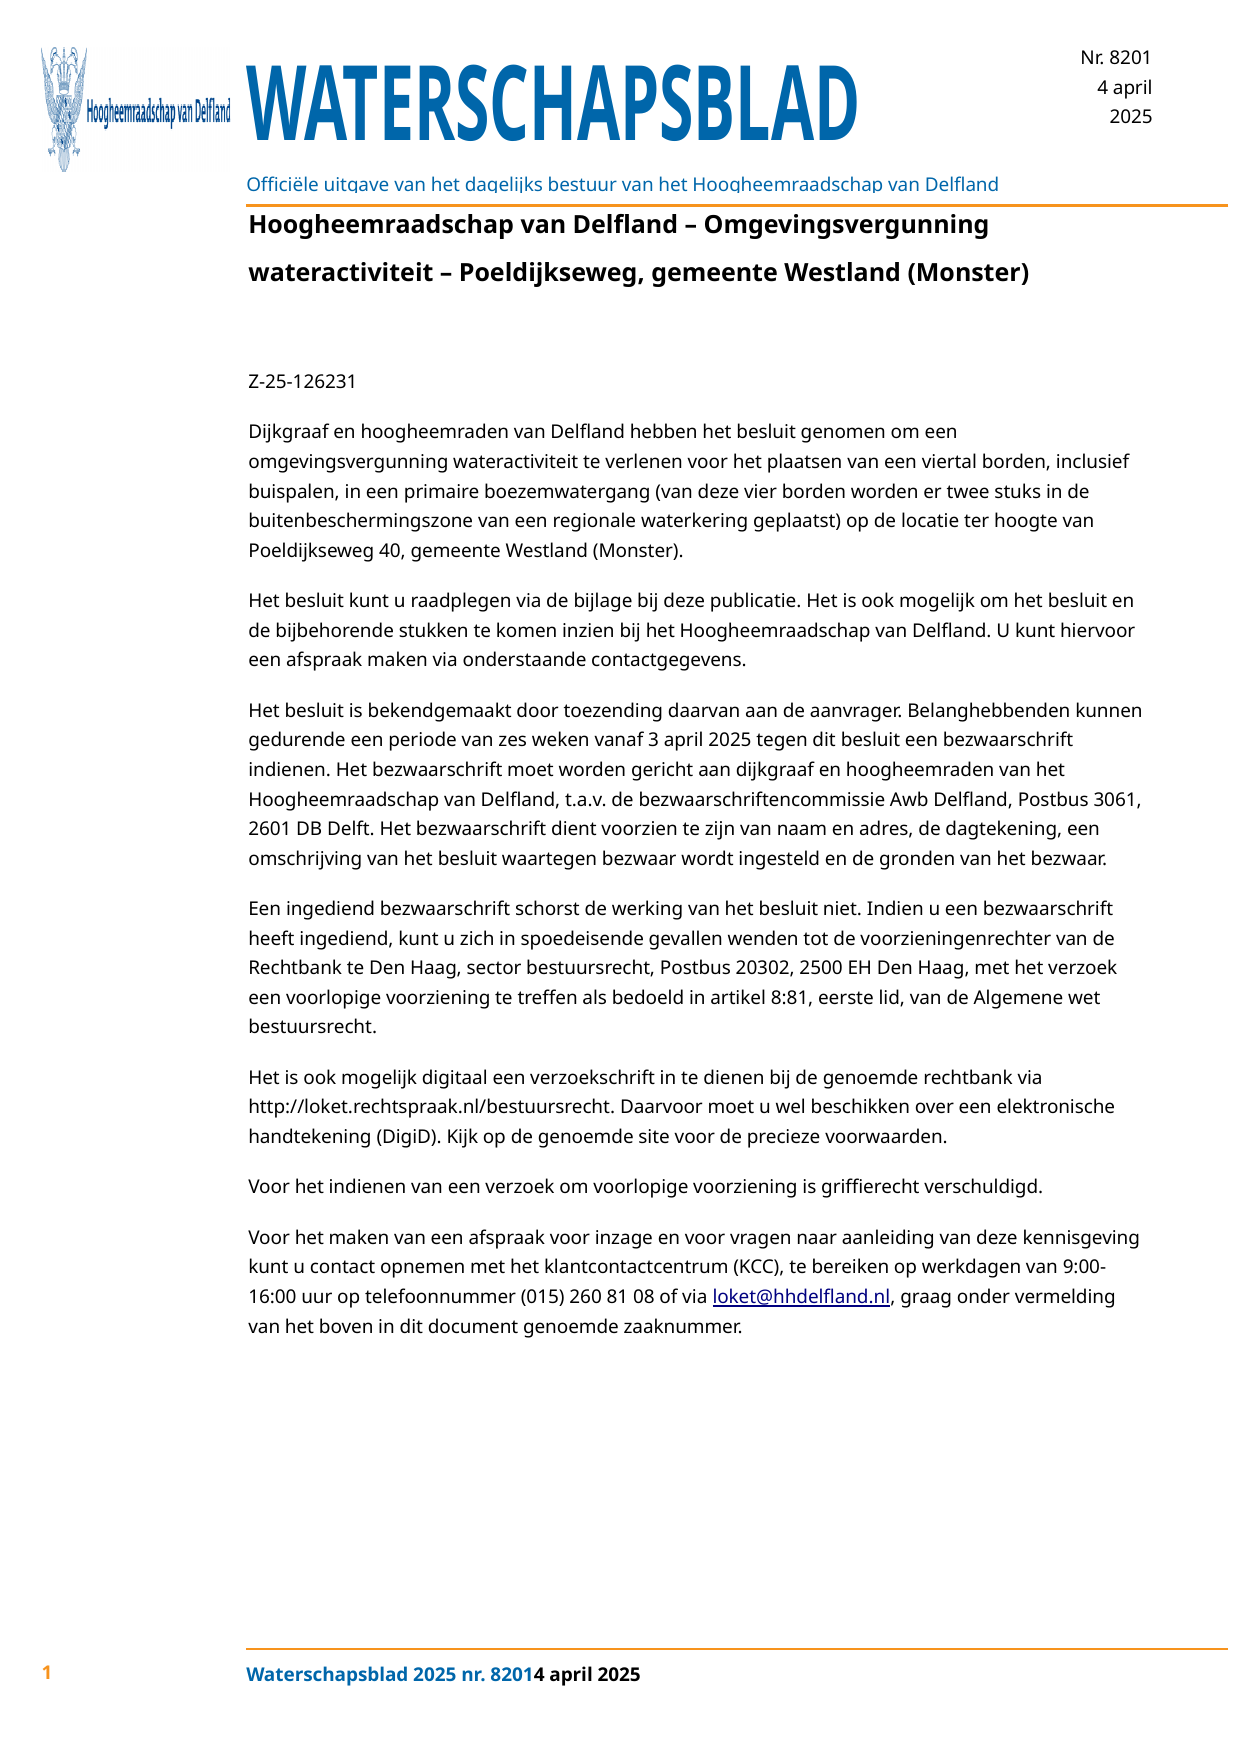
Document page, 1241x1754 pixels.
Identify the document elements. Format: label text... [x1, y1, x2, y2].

text Het is ook mogelijk digitaal een verzoekschrift in te dienen bij de genoemde rechtbank via http://loket.rechtspraak.nl/bestuursrecht. Daarvoor moet u wel beschikken over een elektronische handtekening (DigiD). Kijk op de genoemde site voor de precieze voorwaarden. [248, 1064, 1152, 1149]
picture [41, 47, 231, 172]
text Het besluit kunt u raadplegen via de bijlage bij deze publicatie. Het is ook mogelijk om het besluit en de bijbehorende stukken te komen inzien bij het Hoogheemraadschap van Delfland. U kunt hiervoor een afspraak maken via onderstaande contactgegevens. [248, 587, 1152, 672]
text Z-25-126231 [248, 368, 1152, 394]
text Hoogheemraadschap van Delfland – Omgevingsvergunning wateractiviteit – Poeldijkseweg, gemeente Westland (Monster) [248, 207, 1152, 288]
text Het besluit is bekendgemaakt door toezending daarvan aan de aanvrager. Belanghebbenden kunnen gedurende een periode van zes weken vanaf 3 april 2025 tegen dit besluit een bezwaarschrift indienen. Het bezwaarschrift moet worden gericht aan dijkgraaf en hoogheemraden van het Hoogheemraadschap van Delfland, t.a.v. de bezwaarschriftencommissie Awb Delfland, Postbus 3061, 2601 DB Delft. Het bezwaarschrift dient voorzien te zijn van naam en adres, de dagtekening, een omschrijving van het besluit waartegen bezwaar wordt ingesteld en de gronden van het bezwaar. [248, 697, 1152, 871]
text Voor het maken van een afspraak voor inzage en voor vragen naar aanleiding van deze kennisgeving kunt u contact opnemen met het klantcontactcentrum (KCC), te bereiken op werkdagen van 9:00-16:00 uur op telefoonnummer (015) 260 81 08 of via loket@hhdelfland.nl, graag onder vermelding van het boven in dit document genoemde zaaknummer. [248, 1224, 1152, 1339]
text Dijkgraaf en hoogheemraden van Delfland hebben het besluit genomen om een omgevingsvergunning wateractiviteit te verlenen voor het plaatsen van een viertal borden, inclusief buispalen, in een primaire boezemwatergang (van deze vier borden worden er twee stuks in de buitenbeschermingszone van een regionale waterkering geplaatst) op de locatie ter hoogte van Poeldijkseweg 40, gemeente Westland (Monster). [248, 419, 1152, 563]
text Voor het indienen van een verzoek om voorlopige voorziening is griffierecht verschuldigd. [248, 1174, 1152, 1199]
text Een ingediend bezwaarschrift schorst de werking van het besluit niet. Indien u een bezwaarschrift heeft ingediend, kunt u zich in spoedeisende gevallen wenden tot de voorzieningenrechter van de Rechtbank te Den Haag, sector bestuursrecht, Postbus 20302, 2500 EH Den Haag, met het verzoek een voorlopige voorziening te treffen als bedoeld in artikel 8:81, eerste lid, van de Algemene wet bestuursrecht. [248, 895, 1152, 1039]
